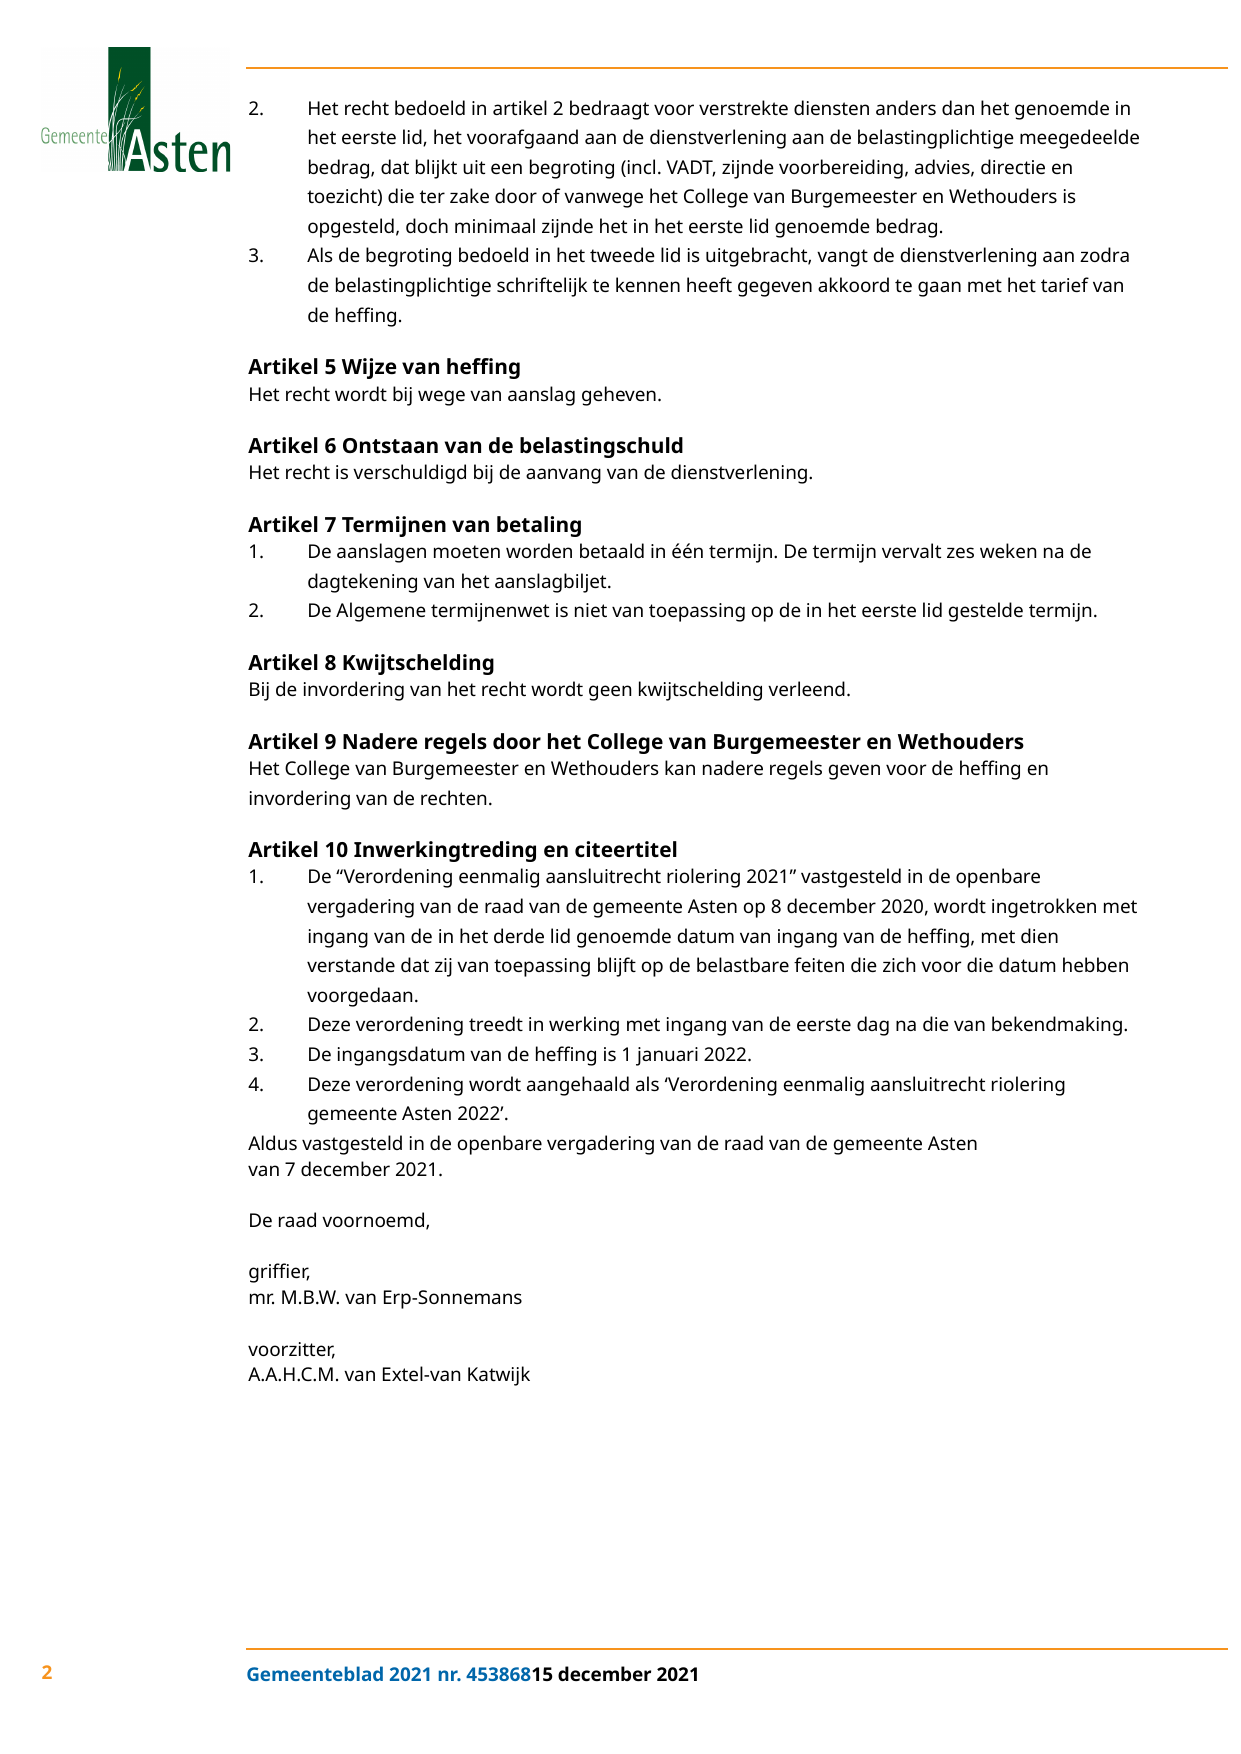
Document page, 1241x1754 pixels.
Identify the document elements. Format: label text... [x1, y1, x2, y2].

list De “Verordening eenmalig aansluitrecht riolering 2021” vastgesteld in de openbare vergadering van de raad van de gemeente Asten op 8 december 2020, wordt ingetrokken met ingang van de in het derde lid genoemde datum van ingang van de heffing, met dien verstande dat zij van toepassing blijft op de belastbare feiten die zich voor die datum hebben voorgedaan. [248, 864, 1152, 1008]
text Artikel 10 Inwerkingtreding en citeertitel [248, 835, 1152, 864]
text Het recht is verschuldigd bij de aanvang van de dienstverlening. [248, 459, 1152, 485]
text Artikel 9 Nadere regels door het College van Burgemeester en Wethouders [248, 727, 1152, 755]
text Aldus vastgesteld in de openbare vergadering van de raad van de gemeente Asten [248, 1130, 1152, 1156]
list Deze verordening wordt aangehaald als ‘Verordening eenmalig aansluitrecht riolering gemeente Asten 2022’. [248, 1071, 1152, 1126]
text mr. M.B.W. van Erp-Sonnemans [248, 1284, 1152, 1310]
text A.A.H.C.M. van Extel-van Katwijk [248, 1362, 1152, 1387]
list De Algemene termijnenwet is niet van toepassing op de in het eerste lid gestelde termijn. [248, 598, 1152, 623]
text Artikel 8 Kwijtschelding [248, 648, 1152, 676]
text Bij de invordering van het recht wordt geen kwijtschelding verleend. [248, 676, 1152, 702]
text Artikel 6 Ontstaan van de belastingschuld [248, 431, 1152, 459]
list De aanslagen moeten worden betaald in één termijn. De termijn vervalt zes weken na de dagtekening van het aanslagbiljet. [248, 538, 1152, 594]
text Artikel 7 Termijnen van betaling [248, 510, 1152, 538]
text voorzitter, [248, 1336, 1152, 1362]
text Het recht wordt bij wege van aanslag geheven. [248, 381, 1152, 406]
list Het recht bedoeld in artikel 2 bedraagt voor verstrekte diensten anders dan het genoemde in het eerste lid, het voorafgaand aan de dienstverlening aan de belastingplichtige meegedeelde bedrag, dat blijkt uit een begroting (incl. VADT, zijnde voorbereiding, advies, directie en toezicht) die ter zake door of vanwege het College van Burgemeester en Wethouders is opgesteld, doch minimaal zijnde het in het eerste lid genoemde bedrag. [248, 95, 1152, 239]
list De ingangsdatum van de heffing is 1 januari 2022. [248, 1041, 1152, 1067]
list Als de begroting bedoeld in het tweede lid is uitgebracht, vangt de dienstverlening aan zodra de belastingplichtige schriftelijk te kennen heeft gegeven akkoord te gaan met het tarief van de heffing. [248, 243, 1152, 328]
text De raad voornoemd, [248, 1207, 1152, 1233]
text Artikel 5 Wijze van heffing [248, 352, 1152, 381]
text griffier, [248, 1259, 1152, 1284]
text van 7 december 2021. [248, 1156, 1152, 1181]
list Deze verordening treedt in werking met ingang van de eerste dag na die van bekendmaking. [248, 1012, 1152, 1037]
text Het College van Burgemeester en Wethouders kan nadere regels geven voor de heffing en invordering van de rechten. [248, 755, 1152, 811]
picture [41, 47, 231, 172]
